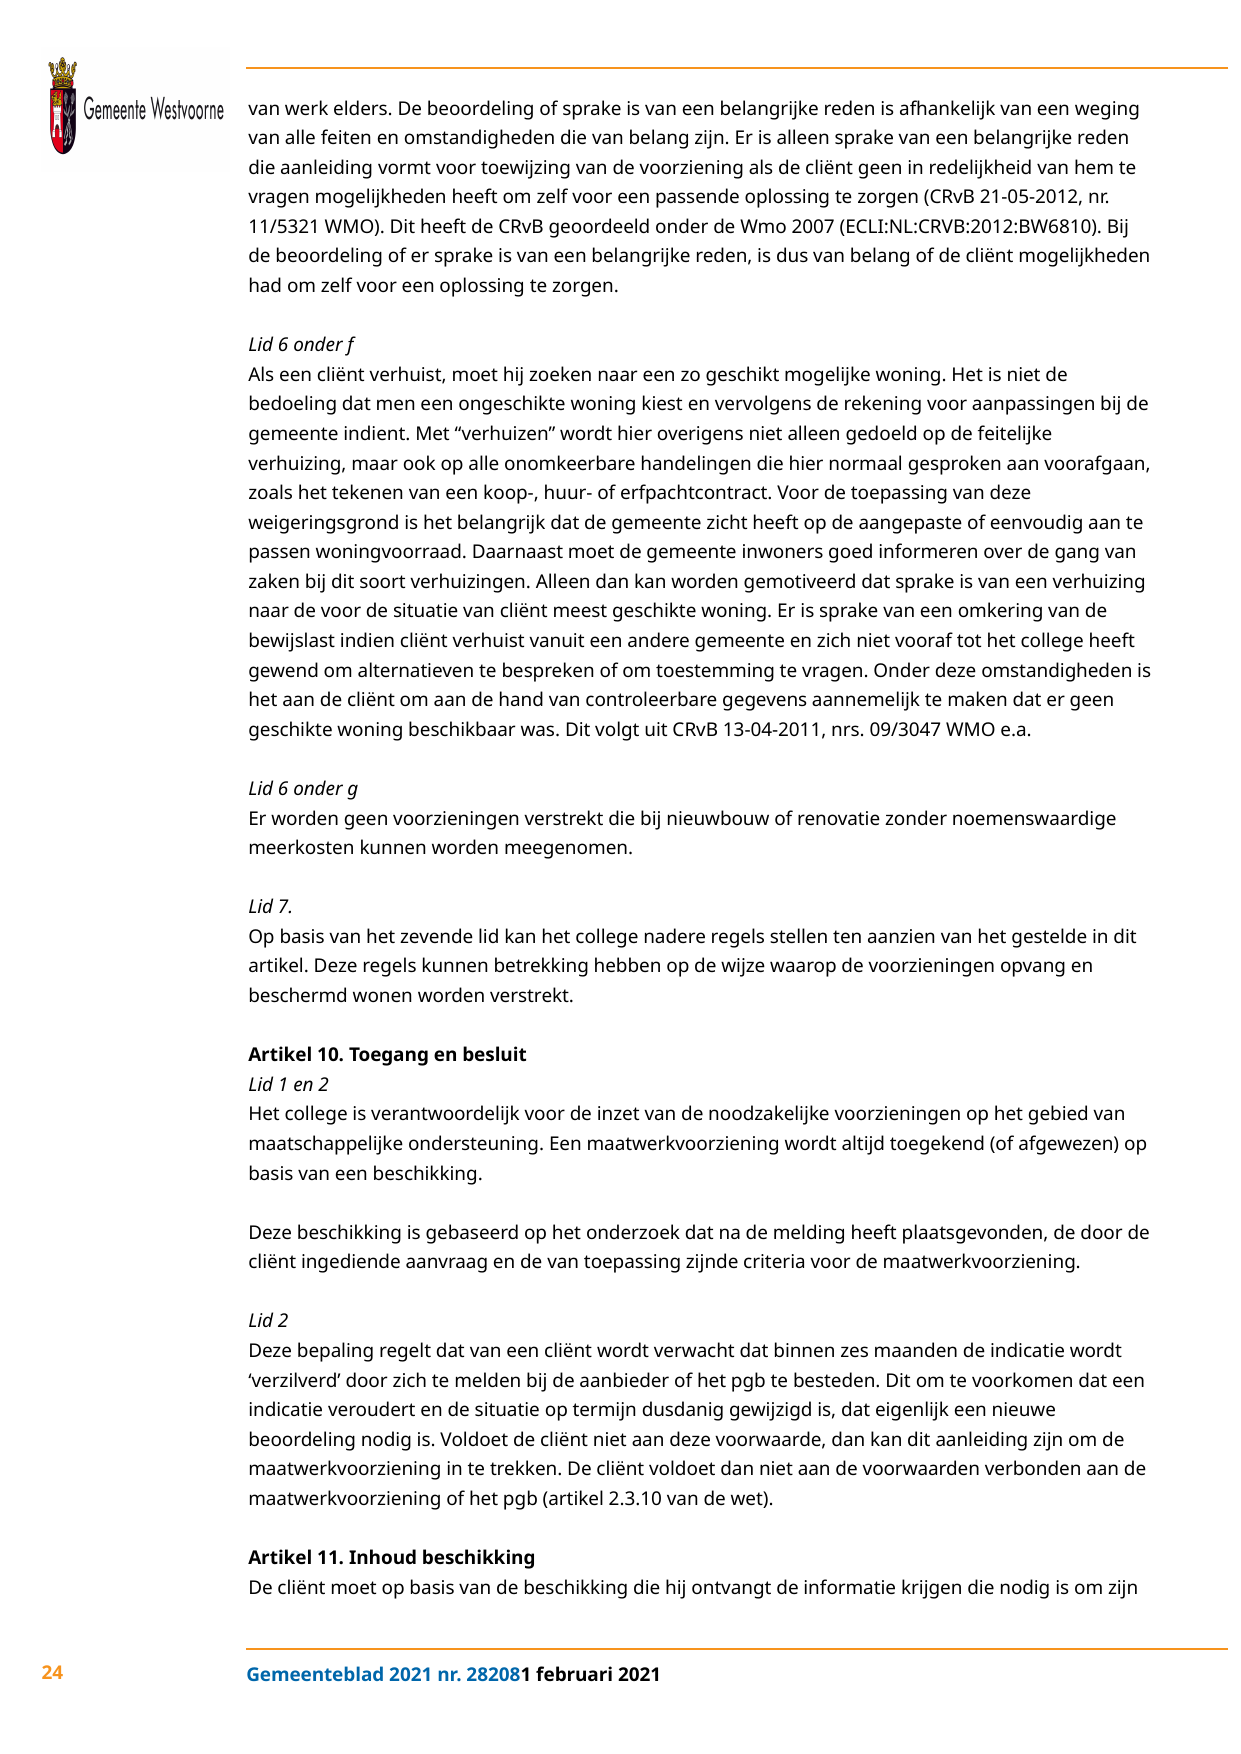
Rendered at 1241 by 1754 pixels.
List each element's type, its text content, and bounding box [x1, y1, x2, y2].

picture [41, 47, 231, 172]
text Als een cliënt verhuist, moet hij zoeken naar een zo geschikt mogelijke woning. Het is niet de bedoeling dat men een ongeschikte woning kiest en vervolgens de rekening voor aanpassingen bij de gemeente indient. Met “verhuizen” wordt hier overigens niet alleen gedoeld op de feitelijke verhuizing, maar ook op alle onomkeerbare handelingen die hier normaal gesproken aan voorafgaan, zoals het tekenen van een koop-, huur- of erfpachtcontract. Voor de toepassing van deze weigeringsgrond is het belangrijk dat de gemeente zicht heeft op de aangepaste of eenvoudig aan te passen woningvoorraad. Daarnaast moet de gemeente inwoners goed informeren over de gang van zaken bij dit soort verhuizingen. Alleen dan kan worden gemotiveerd dat sprake is van een verhuizing naar de voor de situatie van cliënt meest geschikte woning. Er is sprake van een omkering van de bewijslast indien cliënt verhuist vanuit een andere gemeente en zich niet vooraf tot het college heeft gewend om alternatieven te bespreken of om toestemming te vragen. Onder deze omstandigheden is het aan de cliënt om aan de hand van controleerbare gegevens aannemelijk te maken dat er geen geschikte woning beschikbaar was. Dit volgt uit CRvB 13-04-2011, nrs. 09/3047 WMO e.a. [248, 361, 1152, 742]
text Lid 6 onder g [248, 775, 1152, 801]
text Het college is verantwoordelijk voor de inzet van de noodzakelijke voorzieningen op het gebied van maatschappelijke ondersteuning. Een maatwerkvoorziening wordt altijd toegekend (of afgewezen) op basis van een beschikking. [248, 1101, 1152, 1186]
text Lid 2 [248, 1308, 1152, 1333]
text Lid 1 en 2 [248, 1071, 1152, 1097]
text Lid 7. [248, 893, 1152, 919]
text Deze bepaling regelt dat van een cliënt wordt verwacht dat binnen zes maanden de indicatie wordt ‘verzilverd’ door zich te melden bij de aanbieder of het pgb te besteden. Dit om te voorkomen dat een indicatie veroudert en de situatie op termijn dusdanig gewijzigd is, dat eigenlijk een nieuwe beoordeling nodig is. Voldoet de cliënt niet aan deze voorwaarde, dan kan dit aanleiding zijn om de maatwerkvoorziening in te trekken. De cliënt voldoet dan niet aan de voorwaarden verbonden aan de maatwerkvoorziening of het pgb (artikel 2.3.10 van de wet). [248, 1337, 1152, 1511]
text Op basis van het zevende lid kan het college nadere regels stellen ten aanzien van het gestelde in dit artikel. Deze regels kunnen betrekking hebben op de wijze waarop de voorzieningen opvang en beschermd wonen worden verstrekt. [248, 923, 1152, 1008]
text Artikel 11. Inhoud beschikking [248, 1544, 1152, 1570]
text Lid 6 onder f [248, 331, 1152, 357]
text Deze beschikking is gebaseerd op het onderzoek dat na de melding heeft plaatsgevonden, de door de cliënt ingediende aanvraag en de van toepassing zijnde criteria voor de maatwerkvoorziening. [248, 1219, 1152, 1274]
text Artikel 10. Toegang en besluit [248, 1041, 1152, 1067]
text Er worden geen voorzieningen verstrekt die bij nieuwbouw of renovatie zonder noemenswaardige meerkosten kunnen worden meegenomen. [248, 805, 1152, 860]
text De cliënt moet op basis van de beschikking die hij ontvangt de informatie krijgen die nodig is om zijn [248, 1574, 1152, 1600]
text van werk elders. De beoordeling of sprake is van een belangrijke reden is afhankelijk van een weging van alle feiten en omstandigheden die van belang zijn. Er is alleen sprake van een belangrijke reden die aanleiding vormt voor toewijzing van de voorziening als de cliënt geen in redelijkheid van hem te vragen mogelijkheden heeft om zelf voor een passende oplossing te zorgen (CRvB 21-05-2012, nr. 11/5321 WMO). Dit heeft de CRvB geoordeeld onder de Wmo 2007 (ECLI:NL:CRVB:2012:BW6810). Bij de beoordeling of er sprake is van een belangrijke reden, is dus van belang of de cliënt mogelijkheden had om zelf voor een oplossing te zorgen. [248, 95, 1152, 298]
